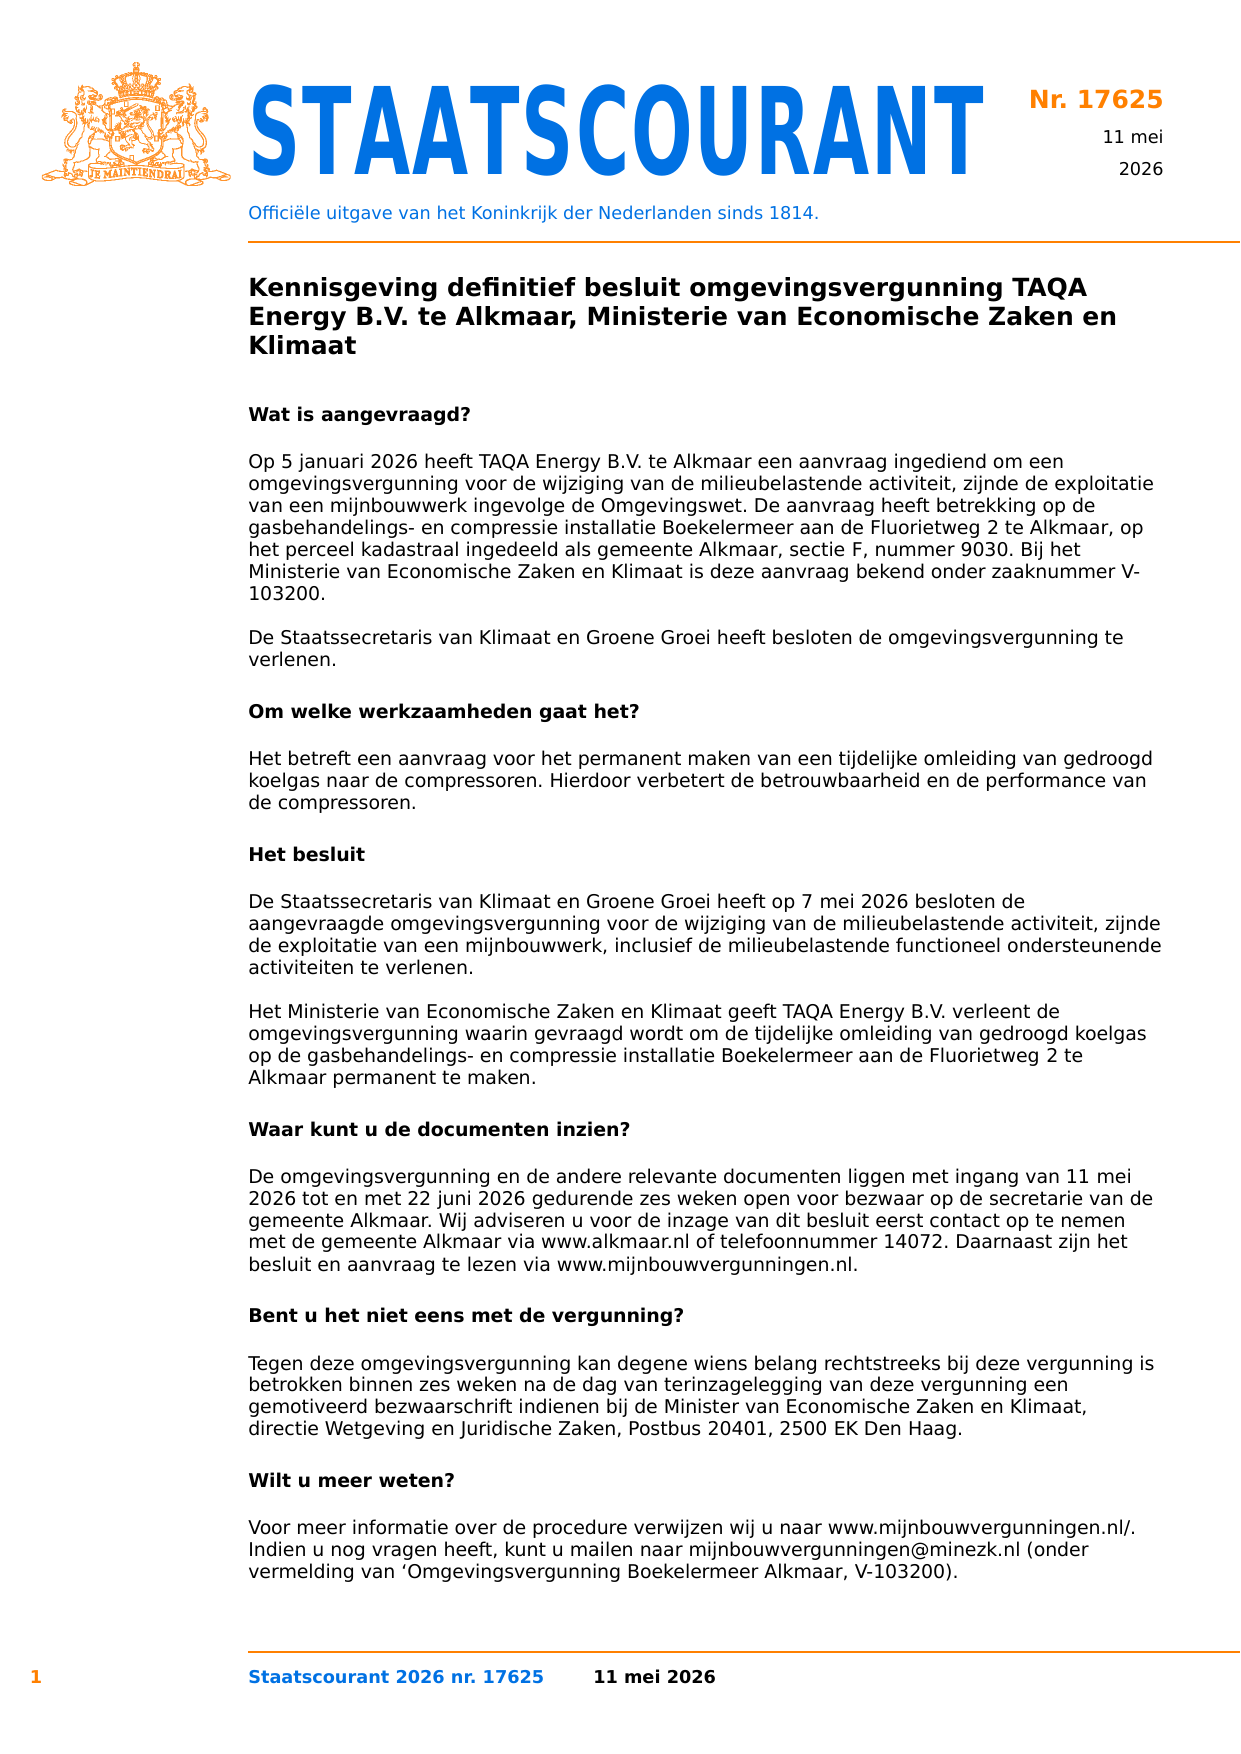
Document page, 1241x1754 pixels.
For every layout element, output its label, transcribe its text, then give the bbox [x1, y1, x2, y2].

subtitle Wilt u meer weten? [248, 1470, 1163, 1492]
table_cell 11 mei [998, 121, 1240, 153]
subtitle Waar kunt u de documenten inzien? [248, 1118, 1163, 1141]
text Het Ministerie van Economische Zaken en Klimaat geeft TAQA Energy B.V. verleent de omgevingsvergunning waarin gevraagd wordt om de tijdelijke omleiding van gedroogd koelgas op de gasbehandelings- en compressie installatie Boekelermeer aan de Fluorietweg 2 te Alkmaar permanent te maken. [248, 1001, 1163, 1088]
text De Staatssecretaris van Klimaat en Groene Groei heeft besloten de omgevingsvergunning te verlenen. [248, 627, 1163, 671]
subtitle Wat is aangevraagd? [248, 404, 1163, 426]
table_cell Officiële uitgave van het Koninkrijk der Nederlanden sinds 1814. [248, 203, 1240, 241]
text Tegen deze omgevingsvergunning kan degene wiens belang rechtstreeks bij deze vergunning is betrokken binnen zes weken na de dag van terinzagelegging van deze vergunning een gemotiveerd bezwaarschrift indienen bij de Minister van Economische Zaken en Klimaat, directie Wetgeving en Juridische Zaken, Postbus 20401, 2500 EK Den Haag. [248, 1352, 1163, 1440]
table_header [25, 62, 248, 241]
subtitle Bent u het niet eens met de vergunning? [248, 1305, 1163, 1327]
subtitle Het besluit [248, 844, 1163, 866]
picture [41, 62, 231, 186]
table_header STAATSCOURANT [248, 62, 998, 203]
text Voor meer informatie over de procedure verwijzen wij u naar www.mijnbouwvergunningen.nl/. [248, 1517, 1163, 1539]
text De Staatssecretaris van Klimaat en Groene Groei heeft op 7 mei 2026 besloten de aangevraagde omgevingsvergunning voor de wijziging van de milieubelastende activiteit, zijnde de exploitatie van een mijnbouwwerk, inclusief de milieubelastende functioneel ondersteunende activiteiten te verlenen. [248, 891, 1163, 979]
table_cell 2026 [998, 153, 1240, 203]
table_header Nr. 17625 [998, 62, 1240, 121]
subtitle Kennisgeving definitief besluit omgevingsvergunning TAQA Energy B.V. te Alkmaar, Ministerie van Economische Zaken en Klimaat [248, 273, 1163, 361]
text De omgevingsvergunning en de andere relevante documenten liggen met ingang van 11 mei 2026 tot en met 22 juni 2026 gedurende zes weken open voor bezwaar op de secretarie van de gemeente Alkmaar. Wij adviseren u voor de inzage van dit besluit eerst contact op te nemen met de gemeente Alkmaar via www.alkmaar.nl of telefoonnummer 14072. Daarnaast zijn het besluit en aanvraag te lezen via www.mijnbouwvergunningen.nl. [248, 1166, 1163, 1275]
text Op 5 januari 2026 heeft TAQA Energy B.V. te Alkmaar een aanvraag ingediend om een omgevingsvergunning voor de wijziging van de milieubelastende activiteit, zijnde de exploitatie van een mijnbouwwerk ingevolge de Omgevingswet. De aanvraag heeft betrekking op de gasbehandelings- en compressie installatie Boekelermeer aan de Fluorietweg 2 te Alkmaar, op het perceel kadastraal ingedeeld als gemeente Alkmaar, sectie F, nummer 9030. Bij het Ministerie van Economische Zaken en Klimaat is deze aanvraag bekend onder zaaknummer V-103200. [248, 451, 1163, 605]
subtitle Om welke werkzaamheden gaat het? [248, 701, 1163, 723]
text Indien u nog vragen heeft, kunt u mailen naar mijnbouwvergunningen@minezk.nl (onder vermelding van ‘Omgevingsvergunning Boekelermeer Alkmaar, V-103200). [248, 1539, 1163, 1583]
text Het betreft een aanvraag voor het permanent maken van een tijdelijke omleiding van gedroogd koelgas naar de compressoren. Hierdoor verbetert de betrouwbaarheid en de performance van de compressoren. [248, 748, 1163, 814]
